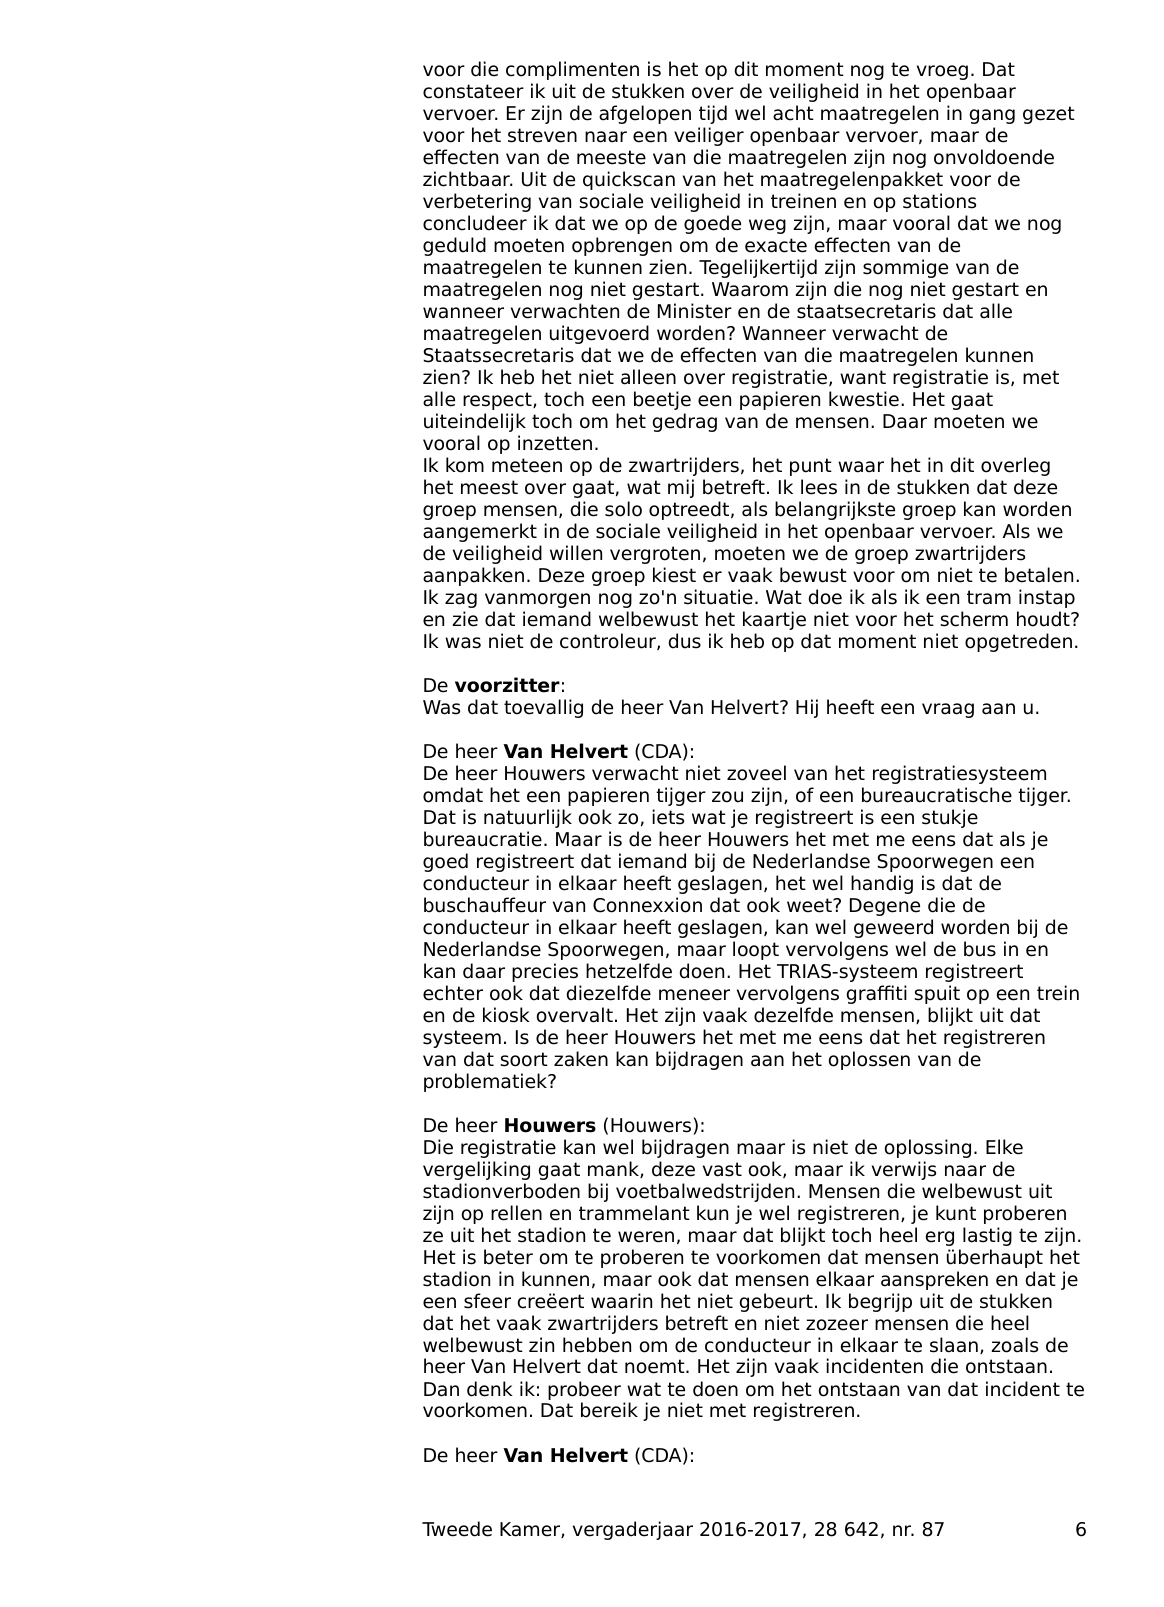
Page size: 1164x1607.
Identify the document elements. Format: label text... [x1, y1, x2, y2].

text De voorzitter: [422, 675, 1087, 697]
text De heer Van Helvert (CDA): [422, 741, 1087, 763]
text Ik kom meteen op de zwartrijders, het punt waar het in dit overleg het meest over gaat, wat mij betreft. Ik lees in de stukken dat deze groep mensen, die solo optreedt, als belangrijkste groep kan worden aangemerkt in de sociale veiligheid in het openbaar vervoer. Als we de veiligheid willen vergroten, moeten we de groep zwartrijders aanpakken. Deze groep kiest er vaak bewust voor om niet te betalen. Ik zag vanmorgen nog zo'n situatie. Wat doe ik als ik een tram instap en zie dat iemand welbewust het kaartje niet voor het scherm houdt? Ik was niet de controleur, dus ik heb op dat moment niet opgetreden. [422, 455, 1087, 652]
text De heer Houwers verwacht niet zoveel van het registratiesysteem omdat het een papieren tijger zou zijn, of een bureaucratische tijger. Dat is natuurlijk ook zo, iets wat je registreert is een stukje bureaucratie. Maar is de heer Houwers het met me eens dat als je goed registreert dat iemand bij de Nederlandse Spoorwegen een conducteur in elkaar heeft geslagen, het wel handig is dat de buschauffeur van Connexxion dat ook weet? Degene die de conducteur in elkaar heeft geslagen, kan wel geweerd worden bij de Nederlandse Spoorwegen, maar loopt vervolgens wel de bus in en kan daar precies hetzelfde doen. Het TRIAS-systeem registreert echter ook dat diezelfde meneer vervolgens graffiti spuit op een trein en de kiosk overvalt. Het zijn vaak dezelfde mensen, blijkt uit dat systeem. Is de heer Houwers het met me eens dat het registreren van dat soort zaken kan bijdragen aan het oplossen van de problematiek? [422, 763, 1087, 1092]
text De heer Van Helvert (CDA): [422, 1444, 1087, 1467]
text De heer Houwers (Houwers): [422, 1115, 1087, 1137]
text voor die complimenten is het op dit moment nog te vroeg. Dat constateer ik uit de stukken over de veiligheid in het openbaar vervoer. Er zijn de afgelopen tijd wel acht maatregelen in gang gezet voor het streven naar een veiliger openbaar vervoer, maar de effecten van de meeste van die maatregelen zijn nog onvoldoende zichtbaar. Uit de quickscan van het maatregelenpakket voor de verbetering van sociale veiligheid in treinen en op stations concludeer ik dat we op de goede weg zijn, maar vooral dat we nog geduld moeten opbrengen om de exacte effecten van de maatregelen te kunnen zien. Tegelijkertijd zijn sommige van de maatregelen nog niet gestart. Waarom zijn die nog niet gestart en wanneer verwachten de Minister en de staatsecretaris dat alle maatregelen uitgevoerd worden? Wanneer verwacht de Staatssecretaris dat we de effecten van die maatregelen kunnen zien? Ik heb het niet alleen over registratie, want registratie is, met alle respect, toch een beetje een papieren kwestie. Het gaat uiteindelijk toch om het gedrag van de mensen. Daar moeten we vooral op inzetten. [422, 59, 1087, 455]
text Was dat toevallig de heer Van Helvert? Hij heeft een vraag aan u. [422, 697, 1087, 719]
text Die registratie kan wel bijdragen maar is niet de oplossing. Elke vergelijking gaat mank, deze vast ook, maar ik verwijs naar de stadionverboden bij voetbalwedstrijden. Mensen die welbewust uit zijn op rellen en trammelant kun je wel registreren, je kunt proberen ze uit het stadion te weren, maar dat blijkt toch heel erg lastig te zijn. Het is beter om te proberen te voorkomen dat mensen überhaupt het stadion in kunnen, maar ook dat mensen elkaar aanspreken en dat je een sfeer creëert waarin het niet gebeurt. Ik begrijp uit de stukken dat het vaak zwartrijders betreft en niet zozeer mensen die heel welbewust zin hebben om de conducteur in elkaar te slaan, zoals de heer Van Helvert dat noemt. Het zijn vaak incidenten die ontstaan. Dan denk ik: probeer wat te doen om het ontstaan van dat incident te voorkomen. Dat bereik je niet met registreren. [422, 1137, 1087, 1422]
